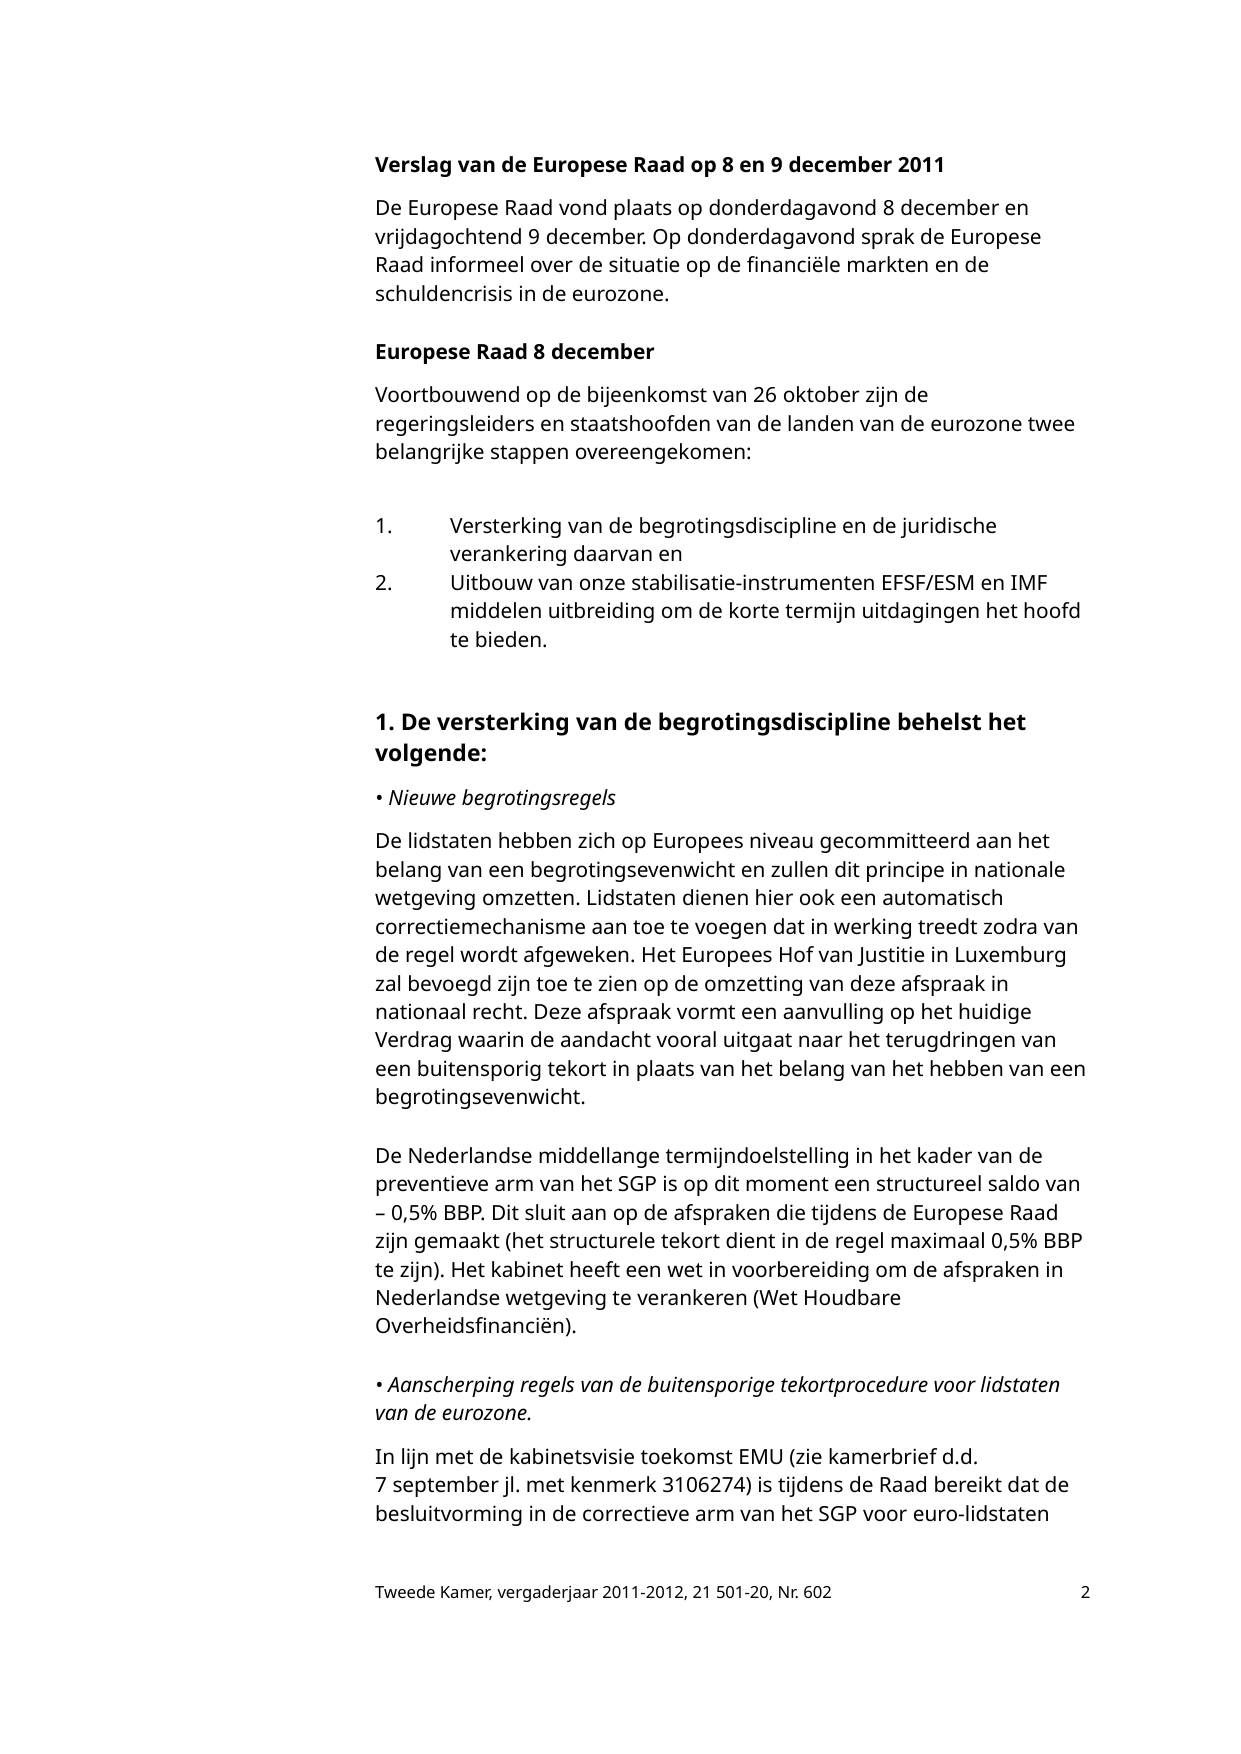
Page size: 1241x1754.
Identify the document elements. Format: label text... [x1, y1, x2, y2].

text In lijn met de kabinetsvisie toekomst EMU (zie kamerbrief d.d. 7 september jl. met kenmerk 3106274) is tijdens de Raad bereikt dat de besluitvorming in de correctieve arm van het SGP voor euro-lidstaten [375, 1442, 1090, 1527]
text Europese Raad 8 december [375, 337, 1090, 366]
text Voortbouwend op de bijeenkomst van 26 oktober zijn de regeringsleiders en staatshoofden van de landen van de eurozone twee belangrijke stappen overeengekomen: [375, 381, 1090, 466]
subtitle 1. De versterking van de begrotingsdiscipline behelst het volgende: [375, 706, 1090, 768]
text • Aanscherping regels van de buitensporige tekortprocedure voor lidstaten van de eurozone. [375, 1370, 1090, 1427]
text De lidstaten hebben zich op Europees niveau gecommitteerd aan het belang van een begrotingsevenwicht en zullen dit principe in nationale wetgeving omzetten. Lidstaten dienen hier ook een automatisch correctiemechanisme aan toe te voegen dat in werking treedt zodra van de regel wordt afgeweken. Het Europees Hof van Justitie in Luxemburg zal bevoegd zijn toe te zien op de omzetting van deze afspraak in nationaal recht. Deze afspraak vormt een aanvulling op het huidige Verdrag waarin de aandacht vooral uitgaat naar het terugdringen van een buitensporig tekort in plaats van het belang van het hebben van een begrotingsevenwicht. [375, 827, 1090, 1111]
text De Nederlandse middellange termijndoelstelling in het kader van de preventieve arm van het SGP is op dit moment een structureel saldo van – 0,5% BBP. Dit sluit aan op de afspraken die tijdens de Europese Raad zijn gemaakt (het structurele tekort dient in de regel maximaal 0,5% BBP te zijn). Het kabinet heeft een wet in voorbereiding om de afspraken in Nederlandse wetgeving te verankeren (Wet Houdbare Overheidsfinanciën). [375, 1141, 1090, 1340]
list Uitbouw van onze stabilisatie-instrumenten EFSF/ESM en IMF middelen uitbreiding om de korte termijn uitdagingen het hoofd te bieden. [375, 568, 1090, 653]
list Versterking van de begrotingsdiscipline en de juridische verankering daarvan en [375, 511, 1090, 568]
text Verslag van de Europese Raad op 8 en 9 december 2011 [375, 150, 1090, 178]
text De Europese Raad vond plaats op donderdagavond 8 december en vrijdagochtend 9 december. Op donderdagavond sprak de Europese Raad informeel over de situatie op de financiële markten en de schuldencrisis in de eurozone. [375, 193, 1090, 307]
text • Nieuwe begrotingsregels [375, 783, 1090, 812]
